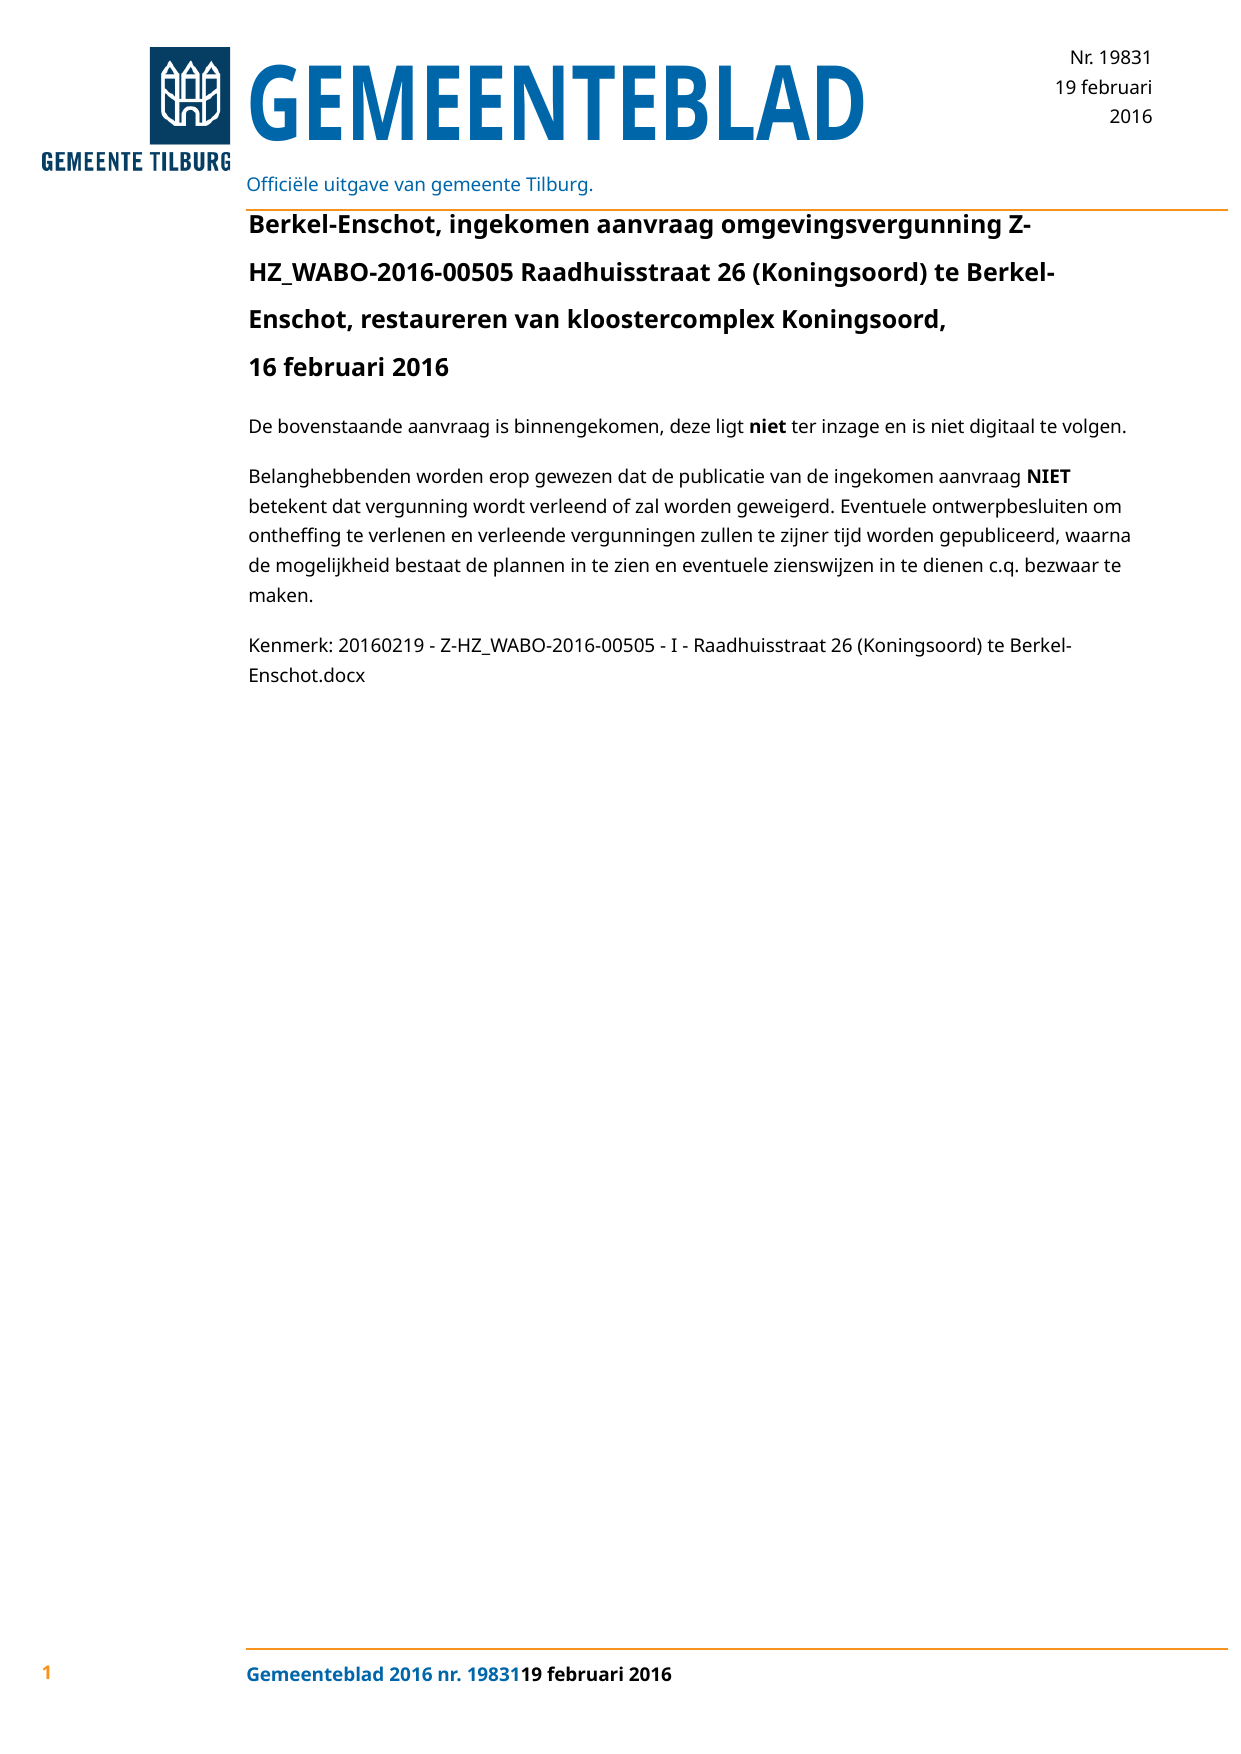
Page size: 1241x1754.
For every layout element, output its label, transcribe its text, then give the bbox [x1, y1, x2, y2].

picture [41, 47, 231, 172]
text Belanghebbenden worden erop gewezen dat de publicatie van de ingekomen aanvraag NIET betekent dat vergunning wordt verleend of zal worden geweigerd. Eventuele ontwerpbesluiten om ontheffing te verlenen en verleende vergunningen zullen te zijner tijd worden gepubliceerd, waarna de mogelijkheid bestaat de plannen in te zien en eventuele zienswijzen in te dienen c.q. bezwaar te maken. [248, 463, 1152, 608]
text Kenmerk: 20160219 - Z-HZ_WABO-2016-00505 - I - Raadhuisstraat 26 (Koningsoord) te Berkel-Enschot.docx [248, 632, 1152, 688]
text Berkel-Enschot, ingekomen aanvraag omgevingsvergunning Z-HZ_WABO-2016-00505 Raadhuisstraat 26 (Koningsoord) te Berkel-Enschot, restaureren van kloostercomplex Koningsoord, 16 februari 2016 [248, 211, 1152, 384]
text De bovenstaande aanvraag is binnengekomen, deze ligt niet ter inzage en is niet digitaal te volgen. [248, 413, 1152, 439]
